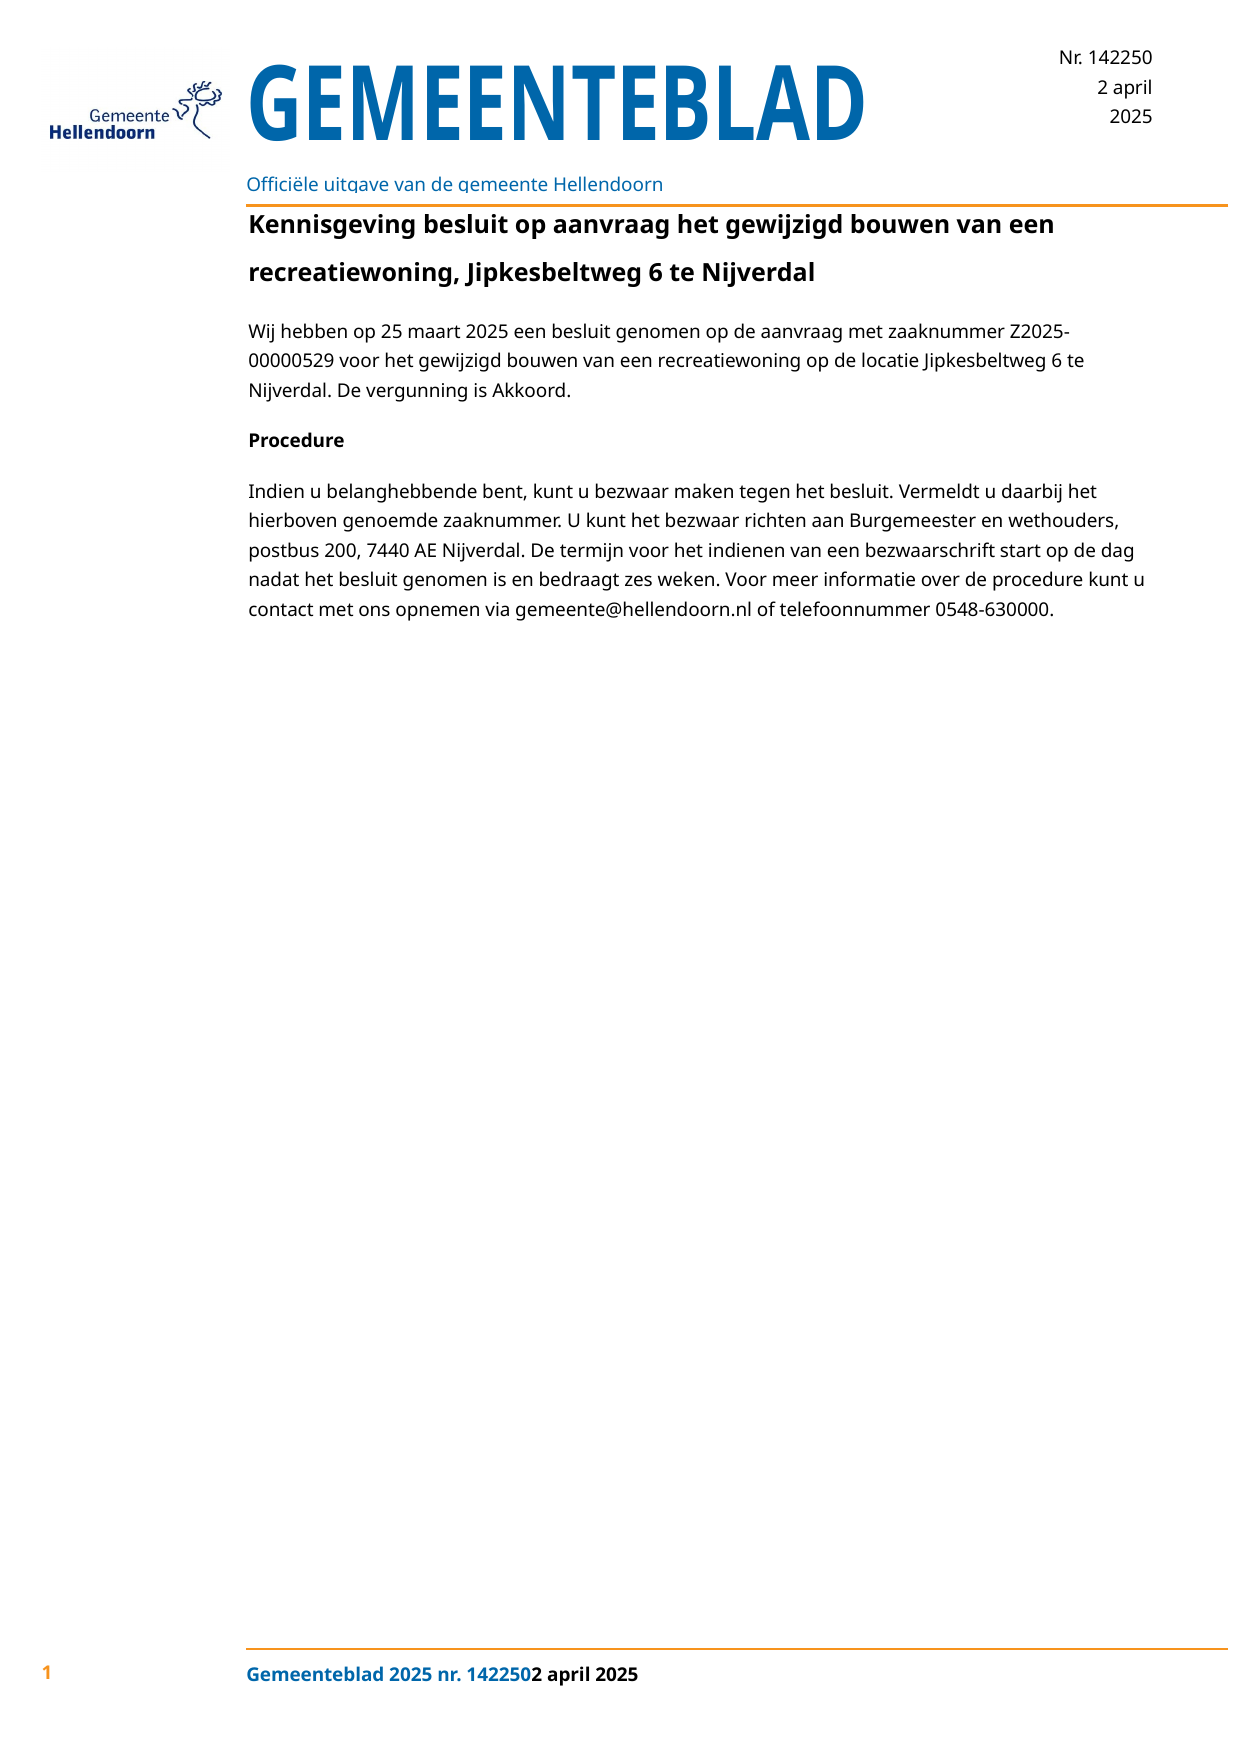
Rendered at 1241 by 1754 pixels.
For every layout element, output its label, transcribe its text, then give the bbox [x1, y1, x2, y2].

text Procedure [248, 427, 1152, 453]
text Indien u belanghebbende bent, kunt u bezwaar maken tegen het besluit. Vermeldt u daarbij het hierboven genoemde zaaknummer. U kunt het bezwaar richten aan Burgemeester en wethouders, postbus 200, 7440 AE Nijverdal. De termijn voor het indienen van een bezwaarschrift start op de dag nadat het besluit genomen is en bedraagt zes weken. Voor meer informatie over de procedure kunt u contact met ons opnemen via gemeente@hellendoorn.nl of telefoonnummer 0548-630000. [248, 478, 1152, 622]
text Wij hebben op 25 maart 2025 een besluit genomen op de aanvraag met zaaknummer Z2025-00000529 voor het gewijzigd bouwen van een recreatiewoning op de locatie Jipkesbeltweg 6 te Nijverdal. De vergunning is Akkoord. [248, 318, 1152, 403]
text Kennisgeving besluit op aanvraag het gewijzigd bouwen van een recreatiewoning, Jipkesbeltweg 6 te Nijverdal [248, 207, 1152, 288]
picture [41, 47, 231, 172]
